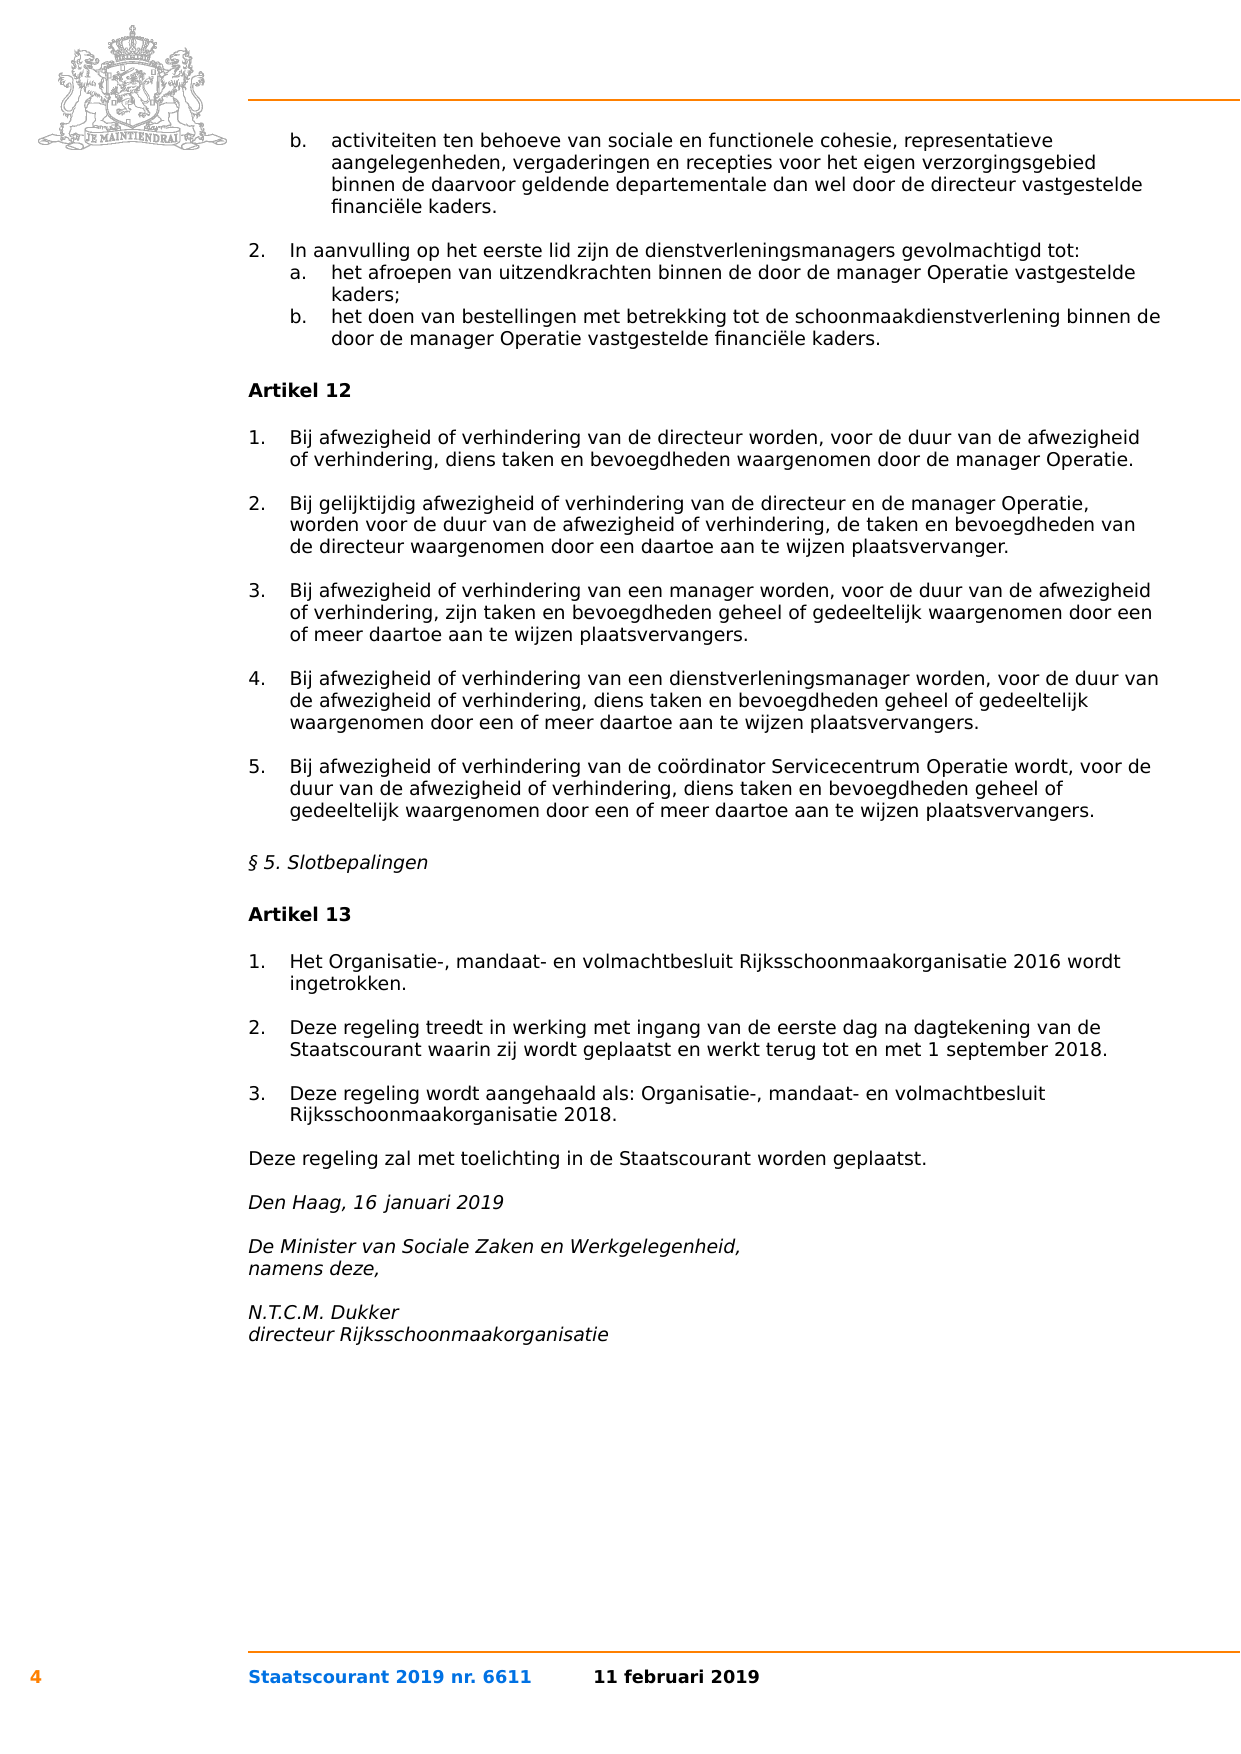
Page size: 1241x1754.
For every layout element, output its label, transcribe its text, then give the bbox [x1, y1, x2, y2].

text 4. Bij afwezigheid of verhindering van een dienstverleningsmanager worden, voor de duur van de afwezigheid of verhindering, diens taken en bevoegdheden geheel of gedeeltelijk waargenomen door een of meer daartoe aan te wijzen plaatsvervangers. [248, 668, 1163, 734]
text 1. Het Organisatie-, mandaat- en volmachtbesluit Rijksschoonmaakorganisatie 2016 wordt ingetrokken. [248, 951, 1163, 995]
text 1. Bij afwezigheid of verhindering van de directeur worden, voor de duur van de afwezigheid of verhindering, diens taken en bevoegdheden waargenomen door de manager Operatie. [248, 427, 1163, 471]
text 5. Bij afwezigheid of verhindering van de coördinator Servicecentrum Operatie wordt, voor de duur van de afwezigheid of verhindering, diens taken en bevoegdheden geheel of gedeeltelijk waargenomen door een of meer daartoe aan te wijzen plaatsvervangers. [248, 756, 1163, 822]
text 3. Deze regeling wordt aangehaald als: Organisatie-, mandaat- en volmachtbesluit Rijksschoonmaakorganisatie 2018. [248, 1082, 1163, 1126]
text De Minister van Sociale Zaken en Werkgelegenheid, namens deze, N.T.C.M. Dukker directeur Rijksschoonmaakorganisatie [248, 1236, 1163, 1346]
text b. het doen van bestellingen met betrekking tot de schoonmaakdienstverlening binnen de door de manager Operatie vastgestelde financiële kaders. [289, 306, 1163, 349]
text Deze regeling zal met toelichting in de Staatscourant worden geplaatst. [248, 1148, 1163, 1170]
subtitle Artikel 13 [248, 904, 1163, 926]
text b. activiteiten ten behoeve van sociale en functionele cohesie, representatieve aangelegenheden, vergaderingen en recepties voor het eigen verzorgingsgebied binnen de daarvoor geldende departementale dan wel door de directeur vastgestelde financiële kaders. [289, 130, 1163, 218]
subtitle Artikel 12 [248, 379, 1163, 402]
text 2. Deze regeling treedt in werking met ingang van de eerste dag na dagtekening van de Staatscourant waarin zij wordt geplaatst en werkt terug tot en met 1 september 2018. [248, 1017, 1163, 1061]
subtitle § 5. Slotbepalingen [248, 852, 1163, 874]
text 2. Bij gelijktijdig afwezigheid of verhindering van de directeur en de manager Operatie, worden voor de duur van de afwezigheid of verhindering, de taken en bevoegdheden van de directeur waargenomen door een daartoe aan te wijzen plaatsvervanger. [248, 492, 1163, 558]
picture [38, 25, 227, 150]
text 2. In aanvulling op het eerste lid zijn de dienstverleningsmanagers gevolmachtigd tot: [248, 240, 1163, 262]
text 3. Bij afwezigheid of verhindering van een manager worden, voor de duur van de afwezigheid of verhindering, zijn taken en bevoegdheden geheel of gedeeltelijk waargenomen door een of meer daartoe aan te wijzen plaatsvervangers. [248, 580, 1163, 646]
text Den Haag, 16 januari 2019 [248, 1192, 1163, 1214]
text a. het afroepen van uitzendkrachten binnen de door de manager Operatie vastgestelde kaders; [289, 262, 1163, 306]
